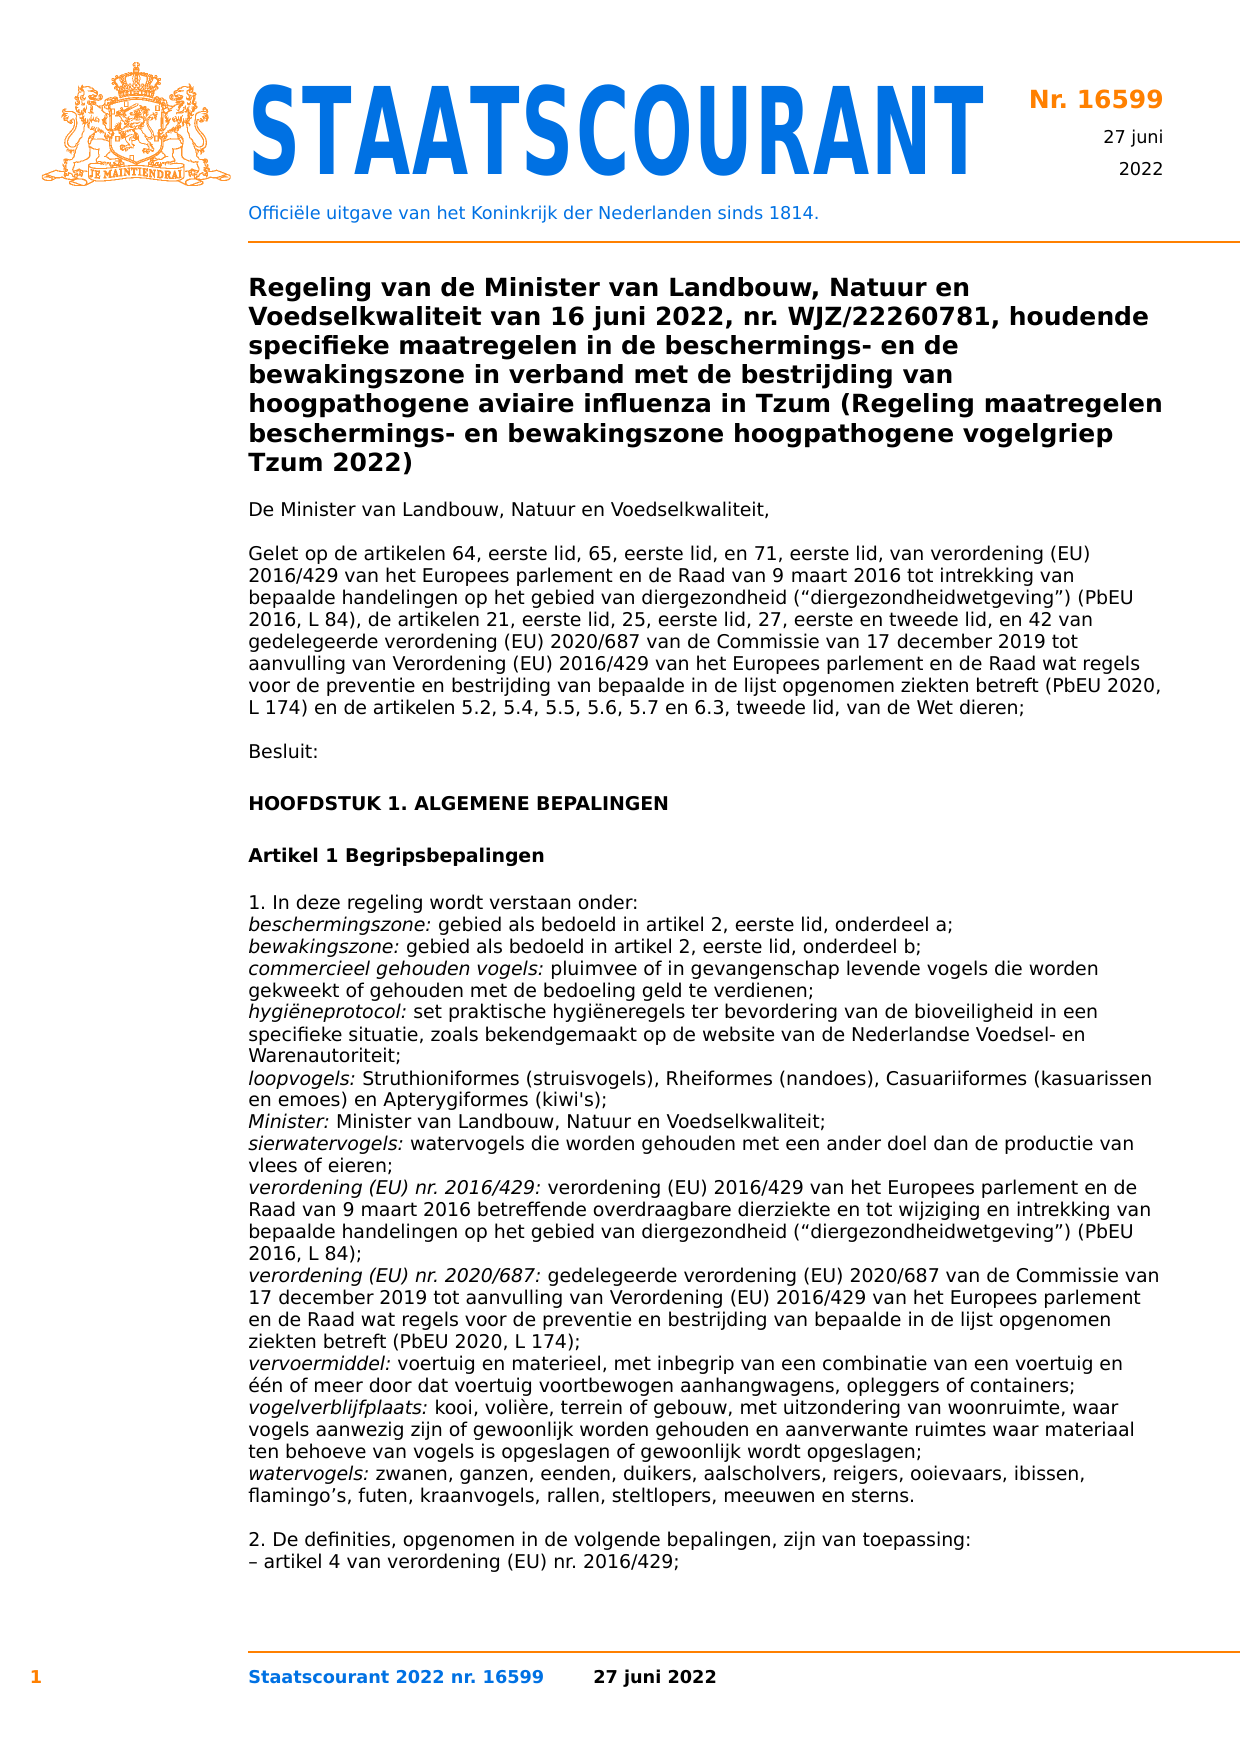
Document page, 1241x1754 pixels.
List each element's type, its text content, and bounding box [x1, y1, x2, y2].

subtitle Regeling van de Minister van Landbouw, Natuur en Voedselkwaliteit van 16 juni 2022, nr. WJZ/22260781, houdende specifieke maatregelen in de beschermings- en de bewakingszone in verband met de bestrijding van hoogpathogene aviaire influenza in Tzum (Regeling maatregelen beschermings- en bewakingszone hoogpathogene vogelgriep Tzum 2022) [248, 273, 1163, 477]
text Minister: Minister van Landbouw, Natuur en Voedselkwaliteit; [248, 1111, 1163, 1133]
text 1. In deze regeling wordt verstaan onder: [248, 892, 1163, 913]
text watervogels: zwanen, ganzen, eenden, duikers, aalscholvers, reigers, ooievaars, ibissen, flamingo’s, futen, kraanvogels, rallen, steltlopers, meeuwen en sterns. [248, 1463, 1163, 1507]
text Besluit: [248, 741, 1163, 763]
text verordening (EU) nr. 2020/687: gedelegeerde verordening (EU) 2020/687 van de Commissie van 17 december 2019 tot aanvulling van Verordening (EU) 2016/429 van het Europees parlement en de Raad wat regels voor de preventie en bestrijding van bepaalde in de lijst opgenomen ziekten betreft (PbEU 2020, L 174); [248, 1265, 1163, 1353]
text vogelverblijfplaats: kooi, volière, terrein of gebouw, met uitzondering van woonruimte, waar vogels aanwezig zijn of gewoonlijk worden gehouden en aanverwante ruimtes waar materiaal ten behoeve van vogels is opgeslagen of gewoonlijk wordt opgeslagen; [248, 1397, 1163, 1463]
text loopvogels: Struthioniformes (struisvogels), Rheiformes (nandoes), Casuariiformes (kasuarissen en emoes) en Apterygiformes (kiwi's); [248, 1067, 1163, 1111]
text Gelet op de artikelen 64, eerste lid, 65, eerste lid, en 71, eerste lid, van verordening (EU) 2016/429 van het Europees parlement en de Raad van 9 maart 2016 tot intrekking van bepaalde handelingen op het gebied van diergezondheid (“diergezondheidwetgeving”) (PbEU 2016, L 84), de artikelen 21, eerste lid, 25, eerste lid, 27, eerste en tweede lid, en 42 van gedelegeerde verordening (EU) 2020/687 van de Commissie van 17 december 2019 tot aanvulling van Verordening (EU) 2016/429 van het Europees parlement en de Raad wat regels voor de preventie en bestrijding van bepaalde in de lijst opgenomen ziekten betreft (PbEU 2020, L 174) en de artikelen 5.2, 5.4, 5.5, 5.6, 5.7 en 6.3, tweede lid, van de Wet dieren; [248, 543, 1163, 719]
text bewakingszone: gebied als bedoeld in artikel 2, eerste lid, onderdeel b; [248, 936, 1163, 957]
text commercieel gehouden vogels: pluimvee of in gevangenschap levende vogels die worden gekweekt of gehouden met de bedoeling geld te verdienen; [248, 957, 1163, 1001]
subtitle HOOFDSTUK 1. ALGEMENE BEPALINGEN [248, 793, 1163, 814]
picture [41, 62, 231, 186]
text 2. De definities, opgenomen in de volgende bepalingen, zijn van toepassing: [248, 1529, 1163, 1551]
table_cell 27 juni [998, 121, 1240, 153]
table_header Nr. 16599 [998, 62, 1240, 121]
text verordening (EU) nr. 2016/429: verordening (EU) 2016/429 van het Europees parlement en de Raad van 9 maart 2016 betreffende overdraagbare dierziekte en tot wijziging en intrekking van bepaalde handelingen op het gebied van diergezondheid (“diergezondheidwetgeving”) (PbEU 2016, L 84); [248, 1177, 1163, 1265]
text vervoermiddel: voertuig en materieel, met inbegrip van een combinatie van een voertuig en één of meer door dat voertuig voortbewogen aanhangwagens, opleggers of containers; [248, 1353, 1163, 1397]
subtitle Artikel 1 Begripsbepalingen [248, 844, 1163, 867]
text hygiëneprotocol: set praktische hygiëneregels ter bevordering van de bioveiligheid in een specifieke situatie, zoals bekendgemaakt op de website van de Nederlandse Voedsel- en Warenautoriteit; [248, 1001, 1163, 1067]
table_header STAATSCOURANT [248, 62, 998, 203]
text sierwatervogels: watervogels die worden gehouden met een ander doel dan de productie van vlees of eieren; [248, 1133, 1163, 1177]
text beschermingszone: gebied als bedoeld in artikel 2, eerste lid, onderdeel a; [248, 913, 1163, 936]
table_cell 2022 [998, 153, 1240, 203]
table_header [25, 62, 248, 241]
text De Minister van Landbouw, Natuur en Voedselkwaliteit, [248, 499, 1163, 521]
text – artikel 4 van verordening (EU) nr. 2016/429; [248, 1551, 1163, 1573]
table_cell Officiële uitgave van het Koninkrijk der Nederlanden sinds 1814. [248, 203, 1240, 241]
